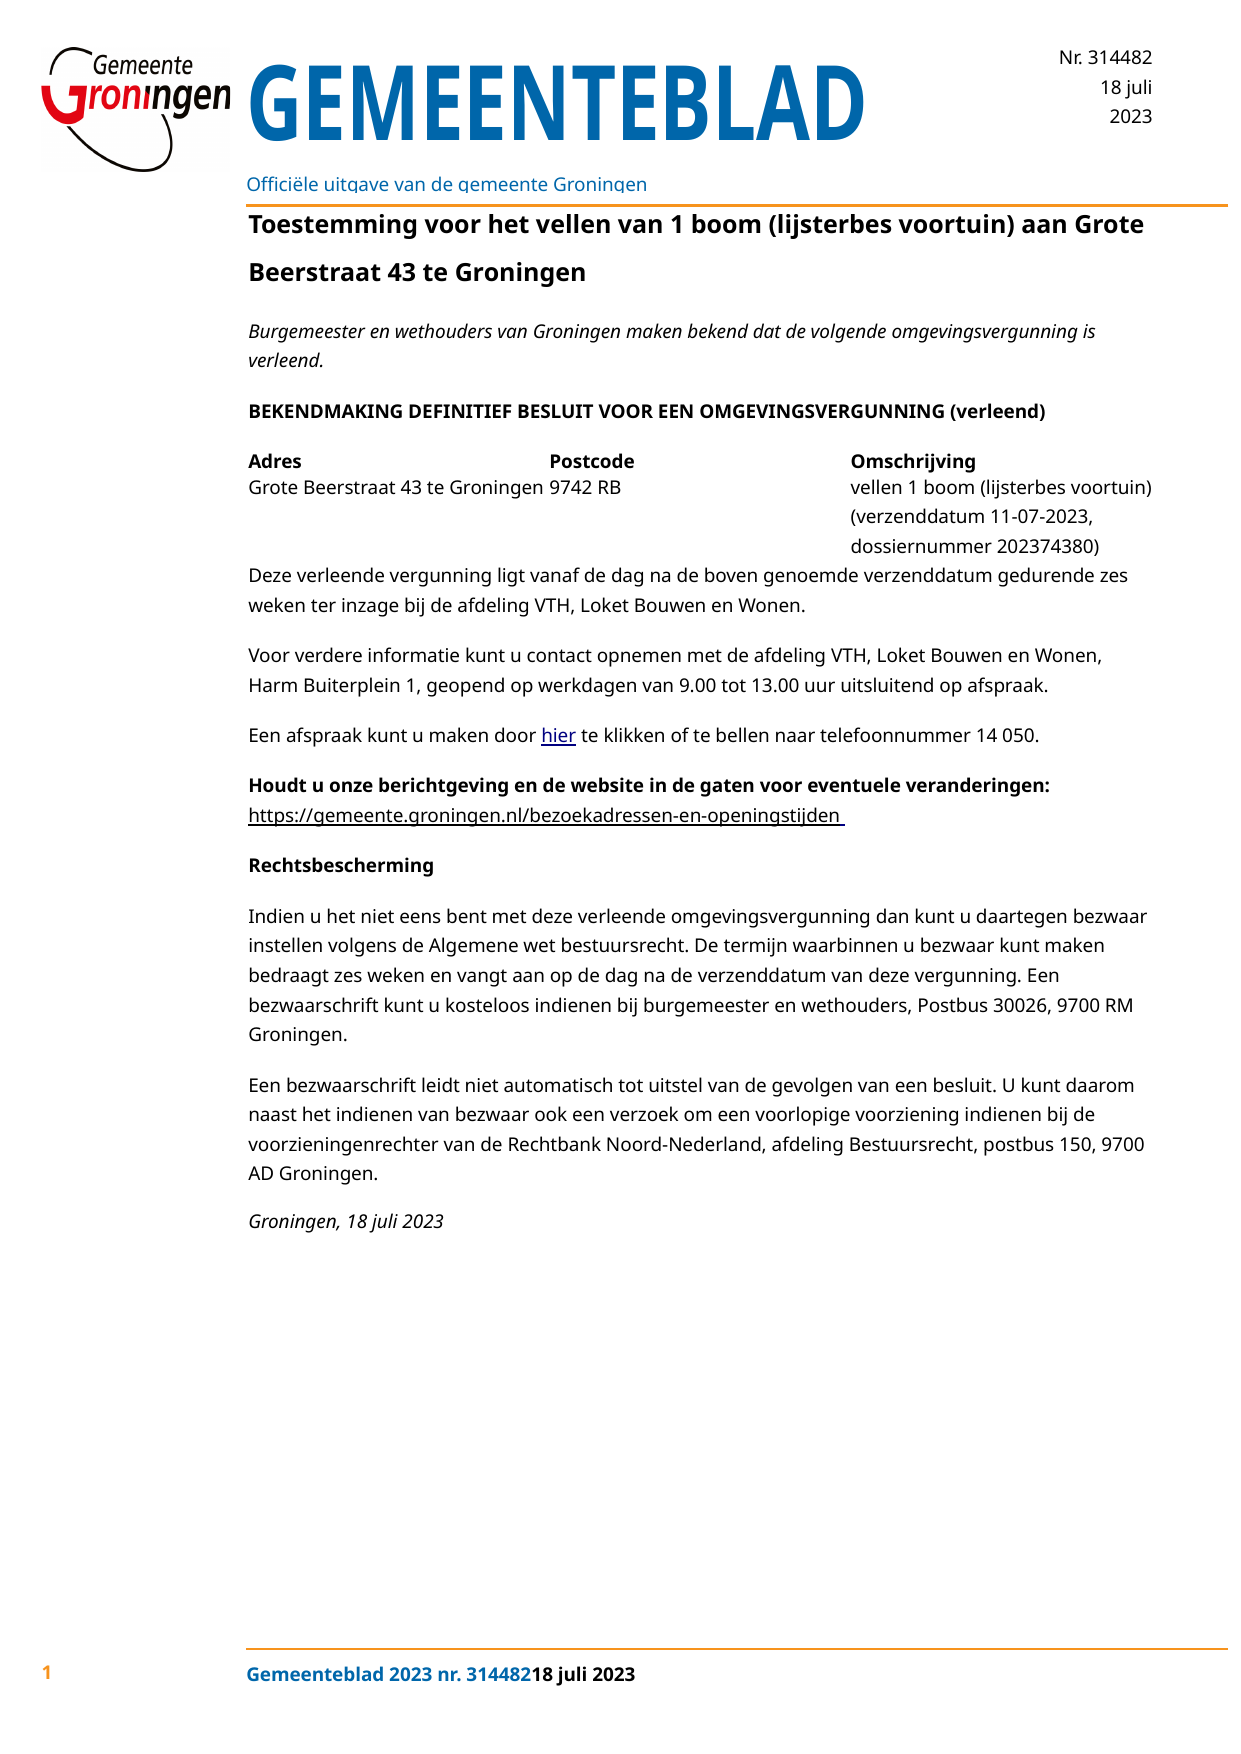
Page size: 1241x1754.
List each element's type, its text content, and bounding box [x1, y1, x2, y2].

text Houdt u onze berichtgeving en de website in de gaten voor eventuele veranderingen: https://gemeente.groningen.nl/bezoekadressen-en-openingstijden [248, 773, 1152, 828]
text Indien u het niet eens bent met deze verleende omgevingsvergunning dan kunt u daartegen bezwaar instellen volgens de Algemene wet bestuursrecht. De termijn waarbinnen u bezwaar kunt maken bedraagt zes weken en vangt aan op de dag na de verzenddatum van deze vergunning. Een bezwaarschrift kunt u kosteloos indienen bij burgemeester en wethouders, Postbus 30026, 9700 RM Groningen. [248, 903, 1152, 1047]
text Burgemeester en wethouders van Groningen maken bekend dat de volgende omgevingsvergunning is verleend. [248, 318, 1152, 373]
table_cell 9742 RB [549, 474, 850, 559]
text Een afspraak kunt u maken door hier te klikken of te bellen naar telefoonnummer 14 050. [248, 722, 1152, 748]
text Deze verleende vergunning ligt vanaf de dag na de boven genoemde verzenddatum gedurende zes weken ter inzage bij de afdeling VTH, Loket Bouwen en Wonen. [248, 562, 1152, 618]
table_cell vellen 1 boom (lijsterbes voortuin) (verzenddatum 11-07-2023, dossiernummer 202374380) [850, 474, 1152, 559]
table_cell Grote Beerstraat 43 te Groningen [248, 474, 549, 559]
table_header Omschrijving [850, 449, 1152, 474]
text BEKENDMAKING DEFINITIEF BESLUIT VOOR EEN OMGEVINGSVERGUNNING (verleend) [248, 398, 1152, 424]
text Toestemming voor het vellen van 1 boom (lijsterbes voortuin) aan Grote Beerstraat 43 te Groningen [248, 207, 1152, 288]
table_header Postcode [549, 449, 850, 474]
text Groningen, 18 juli 2023 [248, 1208, 1152, 1234]
table_header Adres [248, 449, 549, 474]
text Rechtsbescherming [248, 853, 1152, 878]
text Een bezwaarschrift leidt niet automatisch tot uitstel van de gevolgen van een besluit. U kunt daarom naast het indienen van bezwaar ook een verzoek om een voorlopige voorziening indienen bij de voorzieningenrechter van de Rechtbank Noord-Nederland, afdeling Bestuursrecht, postbus 150, 9700 AD Groningen. [248, 1072, 1152, 1186]
picture [41, 47, 231, 172]
text Voor verdere informatie kunt u contact opnemen met de afdeling VTH, Loket Bouwen en Wonen, Harm Buiterplein 1, geopend op werkdagen van 9.00 tot 13.00 uur uitsluitend op afspraak. [248, 642, 1152, 698]
